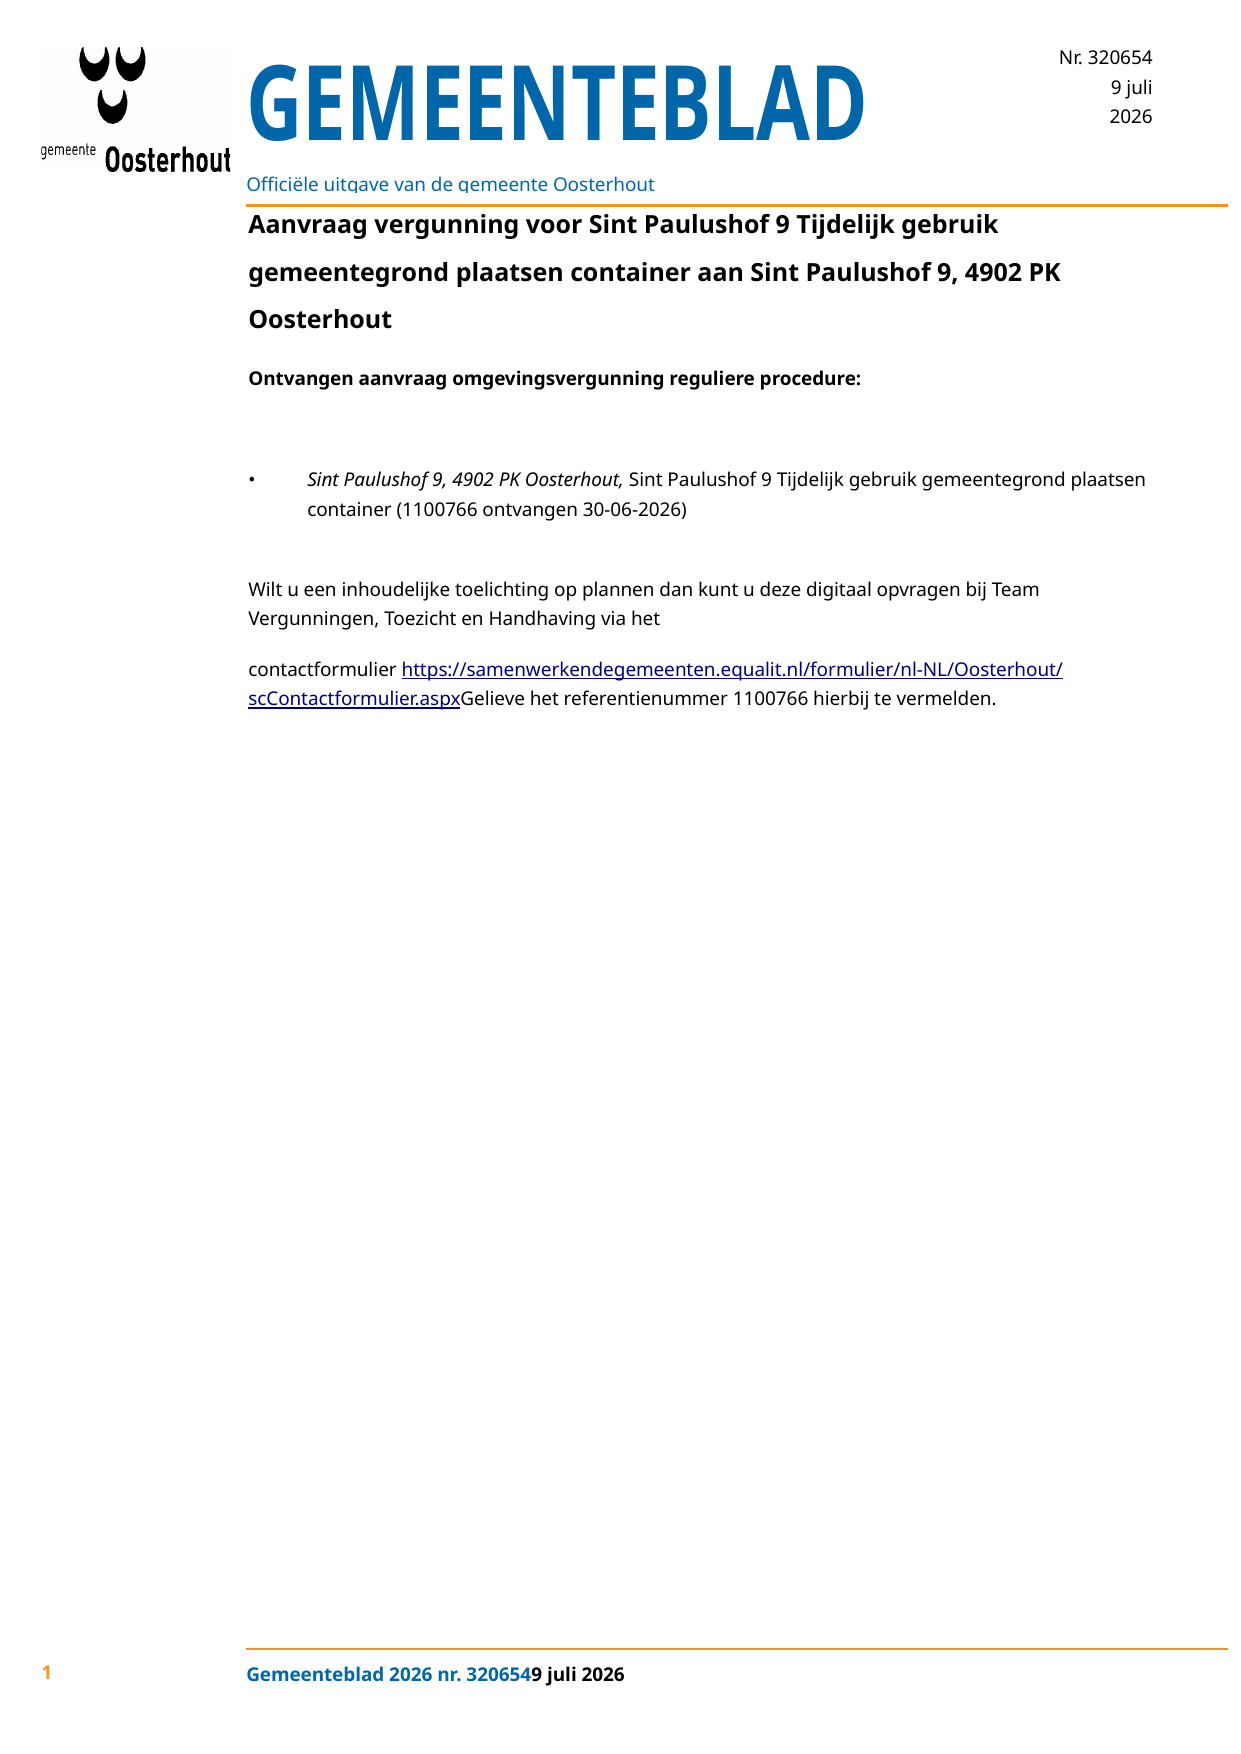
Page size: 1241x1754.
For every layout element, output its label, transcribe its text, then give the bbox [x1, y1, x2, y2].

text Wilt u een inhoudelijke toelichting op plannen dan kunt u deze digitaal opvragen bij Team Vergunningen, Toezicht en Handhaving via het [248, 576, 1152, 631]
list Sint Paulushof 9, 4902 PK Oosterhout, Sint Paulushof 9 Tijdelijk gebruik gemeentegrond plaatsen container (1100766 ontvangen 30-06-2026) [248, 466, 1152, 522]
text Aanvraag vergunning voor Sint Paulushof 9 Tijdelijk gebruik gemeentegrond plaatsen container aan Sint Paulushof 9, 4902 PK Oosterhout [248, 207, 1152, 336]
text contactformulier https://samenwerkendegemeenten.equalit.nl/formulier/nl-NL/Oosterhout/scContactformulier.aspxGelieve het referentienummer 1100766 hierbij te vermelden. [248, 656, 1152, 711]
picture [41, 47, 231, 172]
text Ontvangen aanvraag omgevingsvergunning reguliere procedure: [248, 366, 1152, 391]
